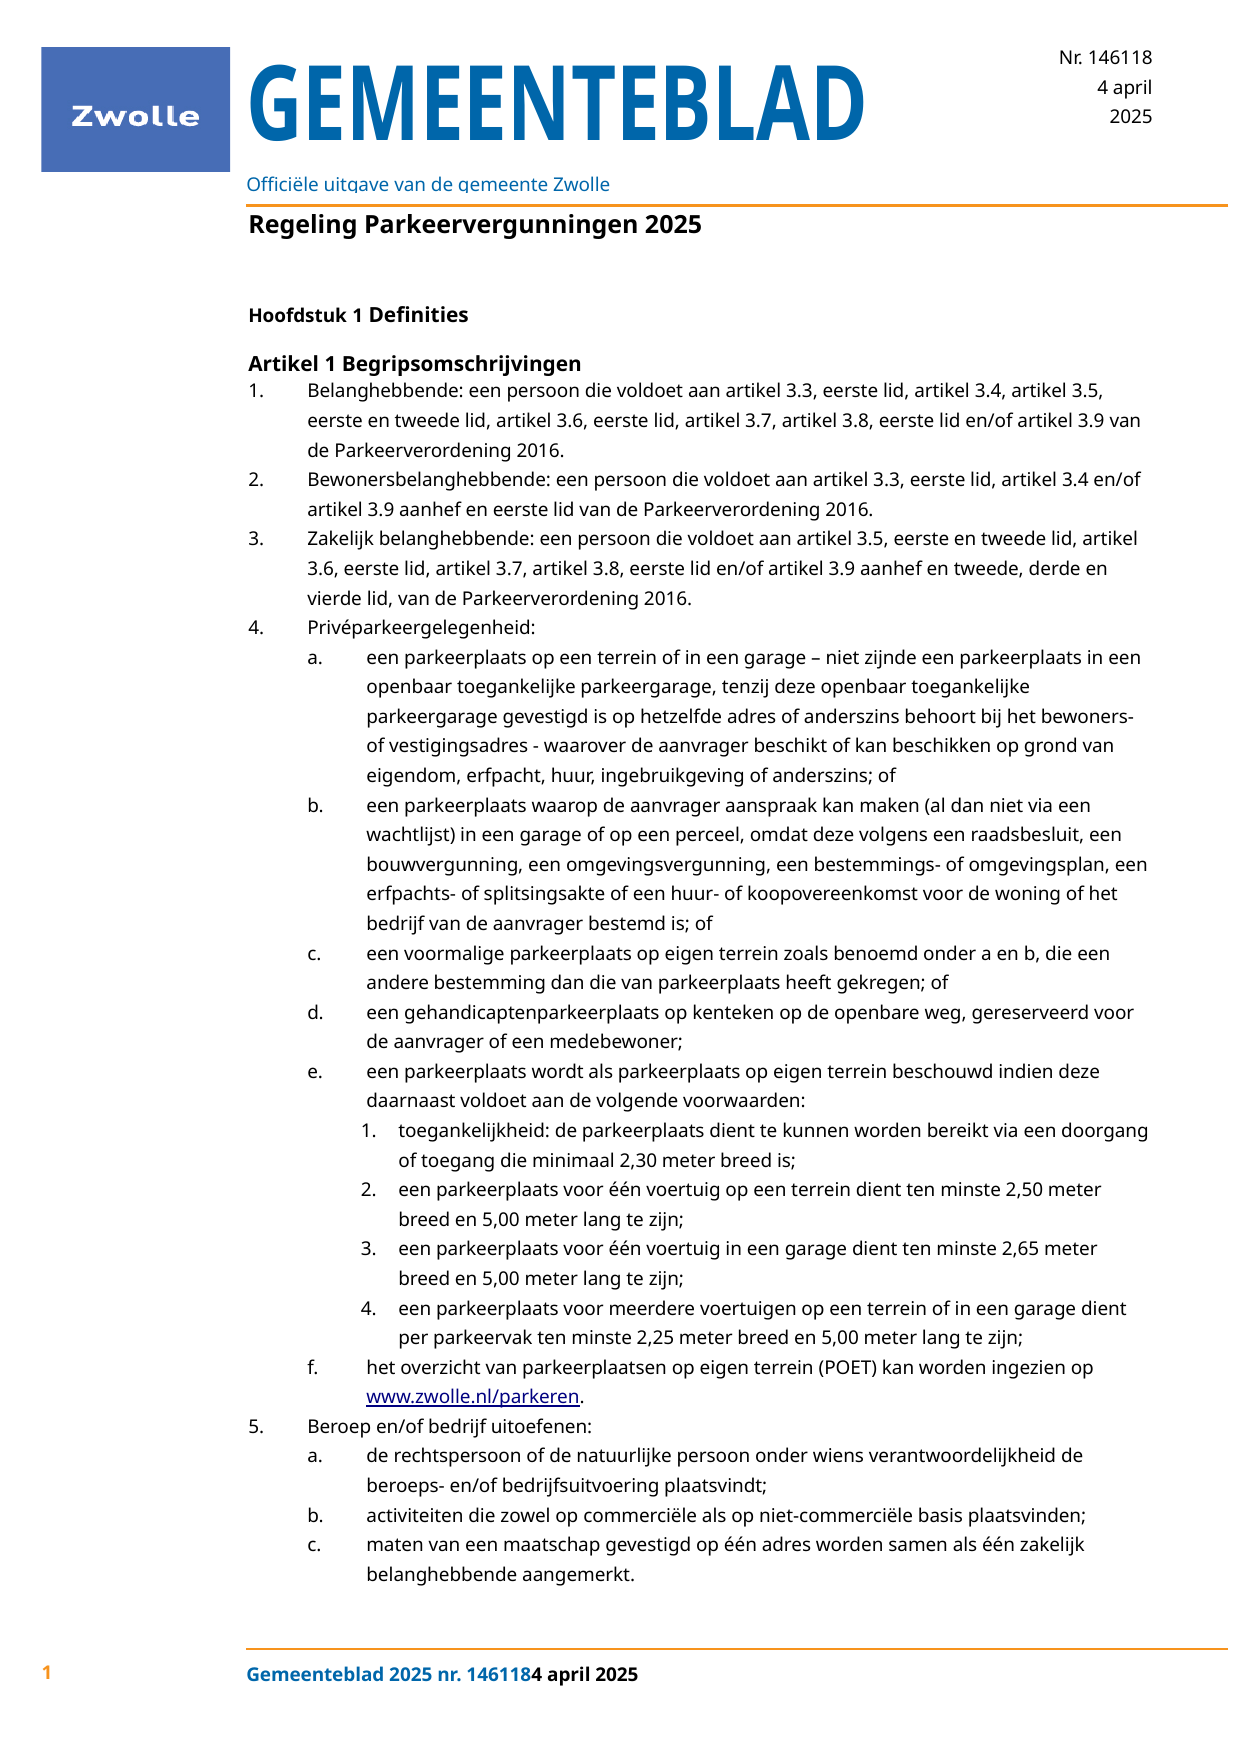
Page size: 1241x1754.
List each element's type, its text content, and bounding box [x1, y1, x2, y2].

list een parkeerplaats voor één voertuig in een garage dient ten minste 2,65 meter breed en 5,00 meter lang te zijn; [361, 1236, 1152, 1291]
list de rechtspersoon of de natuurlijke persoon onder wiens verantwoordelijkheid de beroeps- en/of bedrijfsuitvoering plaatsvindt; [307, 1443, 1152, 1498]
picture [41, 47, 231, 172]
list activiteiten die zowel op commerciële als op niet-commerciële basis plaatsvinden; [307, 1502, 1152, 1527]
list Bewonersbelanghebbende: een persoon die voldoet aan artikel 3.3, eerste lid, artikel 3.4 en/of artikel 3.9 aanhef en eerste lid van de Parkeerverordening 2016. [248, 466, 1152, 522]
text Artikel 1 Begripsomschrijvingen [248, 349, 1152, 378]
list Belanghebbende: een persoon die voldoet aan artikel 3.3, eerste lid, artikel 3.4, artikel 3.5, eerste en tweede lid, artikel 3.6, eerste lid, artikel 3.7, artikel 3.8, eerste lid en/of artikel 3.9 van de Parkeerverordening 2016. [248, 378, 1152, 462]
list een parkeerplaats op een terrein of in een garage – niet zijnde een parkeerplaats in een openbaar toegankelijke parkeergarage, tenzij deze openbaar toegankelijke parkeergarage gevestigd is op hetzelfde adres of anderszins behoort bij het bewoners- of vestigingsadres - waarover de aanvrager beschikt of kan beschikken op grond van eigendom, erfpacht, huur, ingebruikgeving of anderszins; of [307, 644, 1152, 788]
list een parkeerplaats voor één voertuig op een terrein dient ten minste 2,50 meter breed en 5,00 meter lang te zijn; [361, 1176, 1152, 1232]
list het overzicht van parkeerplaatsen op eigen terrein (POET) kan worden ingezien op www.zwolle.nl/parkeren. [307, 1354, 1152, 1409]
list Beroep en/of bedrijf uitoefenen: [248, 1413, 1152, 1439]
list een gehandicaptenparkeerplaats op kenteken op de openbare weg, gereserveerd voor de aanvrager of een medebewoner; [307, 999, 1152, 1054]
list Zakelijk belanghebbende: een persoon die voldoet aan artikel 3.5, eerste en tweede lid, artikel 3.6, eerste lid, artikel 3.7, artikel 3.8, eerste lid en/of artikel 3.9 aanhef en tweede, derde en vierde lid, van de Parkeerverordening 2016. [248, 526, 1152, 610]
list een parkeerplaats wordt als parkeerplaats op eigen terrein beschouwd indien deze daarnaast voldoet aan de volgende voorwaarden: [307, 1058, 1152, 1113]
list een parkeerplaats waarop de aanvrager aanspraak kan maken (al dan niet via een wachtlijst) in een garage of op een perceel, omdat deze volgens een raadsbesluit, een bouwvergunning, een omgevingsvergunning, een bestemmings- of omgevingsplan, een erfpachts- of splitsingsakte of een huur- of koopovereenkomst voor de woning of het bedrijf van de aanvrager bestemd is; of [307, 792, 1152, 936]
list maten van een maatschap gevestigd op één adres worden samen als één zakelijk belanghebbende aangemerkt. [307, 1531, 1152, 1587]
text Regeling Parkeervergunningen 2025 [248, 207, 1152, 241]
list toegankelijkheid: de parkeerplaats dient te kunnen worden bereikt via een doorgang of toegang die minimaal 2,30 meter breed is; [361, 1117, 1152, 1172]
list een parkeerplaats voor meerdere voertuigen op een terrein of in een garage dient per parkeervak ten minste 2,25 meter breed en 5,00 meter lang te zijn; [361, 1295, 1152, 1350]
list een voormalige parkeerplaats op eigen terrein zoals benoemd onder a en b, die een andere bestemming dan die van parkeerplaats heeft gekregen; of [307, 940, 1152, 995]
text Hoofdstuk 1 Definities [248, 300, 1152, 328]
list Privéparkeergelegenheid: [248, 614, 1152, 640]
